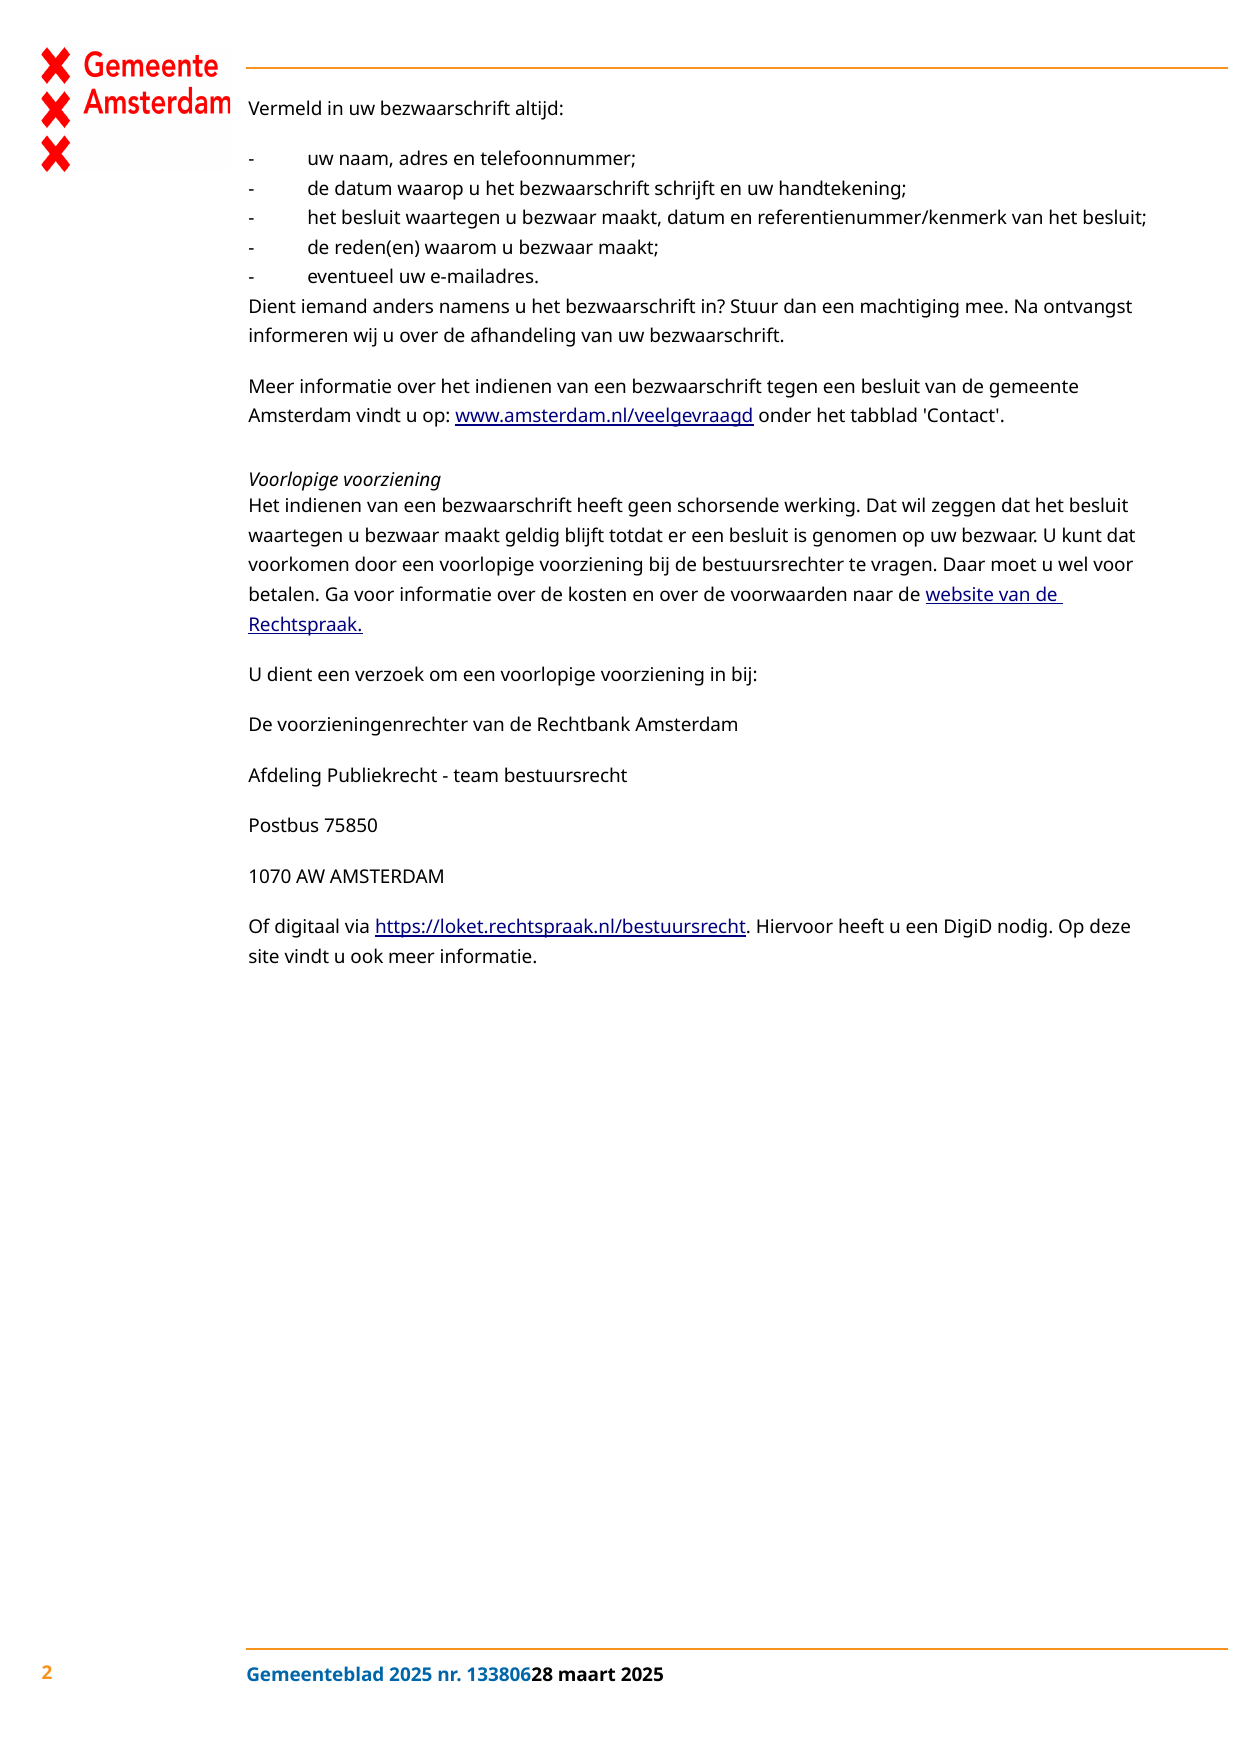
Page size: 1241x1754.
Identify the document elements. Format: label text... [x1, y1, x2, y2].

text Meer informatie over het indienen van een bezwaarschrift tegen een besluit van de gemeente Amsterdam vindt u op: www.amsterdam.nl/veelgevraagd onder het tabblad 'Contact'. [248, 373, 1152, 428]
list uw naam, adres en telefoonnummer; [248, 145, 1152, 171]
list de datum waarop u het bezwaarschrift schrijft en uw handtekening; [248, 175, 1152, 201]
text U dient een verzoek om een voorlopige voorziening in bij: [248, 661, 1152, 687]
text Dient iemand anders namens u het bezwaarschrift in? Stuur dan een machtiging mee. Na ontvangst informeren wij u over de afhandeling van uw bezwaarschrift. [248, 293, 1152, 348]
text Vermeld in uw bezwaarschrift altijd: [248, 95, 1152, 121]
list eventueel uw e-mailadres. [248, 263, 1152, 289]
text 1070 AW AMSTERDAM [248, 863, 1152, 888]
text Of digitaal via https://loket.rechtspraak.nl/bestuursrecht. Hiervoor heeft u een DigiD nodig. Op deze site vindt u ook meer informatie. [248, 913, 1152, 968]
picture [41, 47, 231, 172]
text Voorlopige voorziening [248, 467, 1152, 492]
list het besluit waartegen u bezwaar maakt, datum en referentienummer/kenmerk van het besluit; [248, 204, 1152, 230]
text Postbus 75850 [248, 812, 1152, 838]
text Afdeling Publiekrecht - team bestuursrecht [248, 762, 1152, 788]
list de reden(en) waarom u bezwaar maakt; [248, 234, 1152, 260]
text Het indienen van een bezwaarschrift heeft geen schorsende werking. Dat wil zeggen dat het besluit waartegen u bezwaar maakt geldig blijft totdat er een besluit is genomen op uw bezwaar. U kunt dat voorkomen door een voorlopige voorziening bij de bestuursrechter te vragen. Daar moet u wel voor betalen. Ga voor informatie over de kosten en over de voorwaarden naar de website van de Rechtspraak. [248, 492, 1152, 636]
text De voorzieningenrechter van de Rechtbank Amsterdam [248, 712, 1152, 737]
